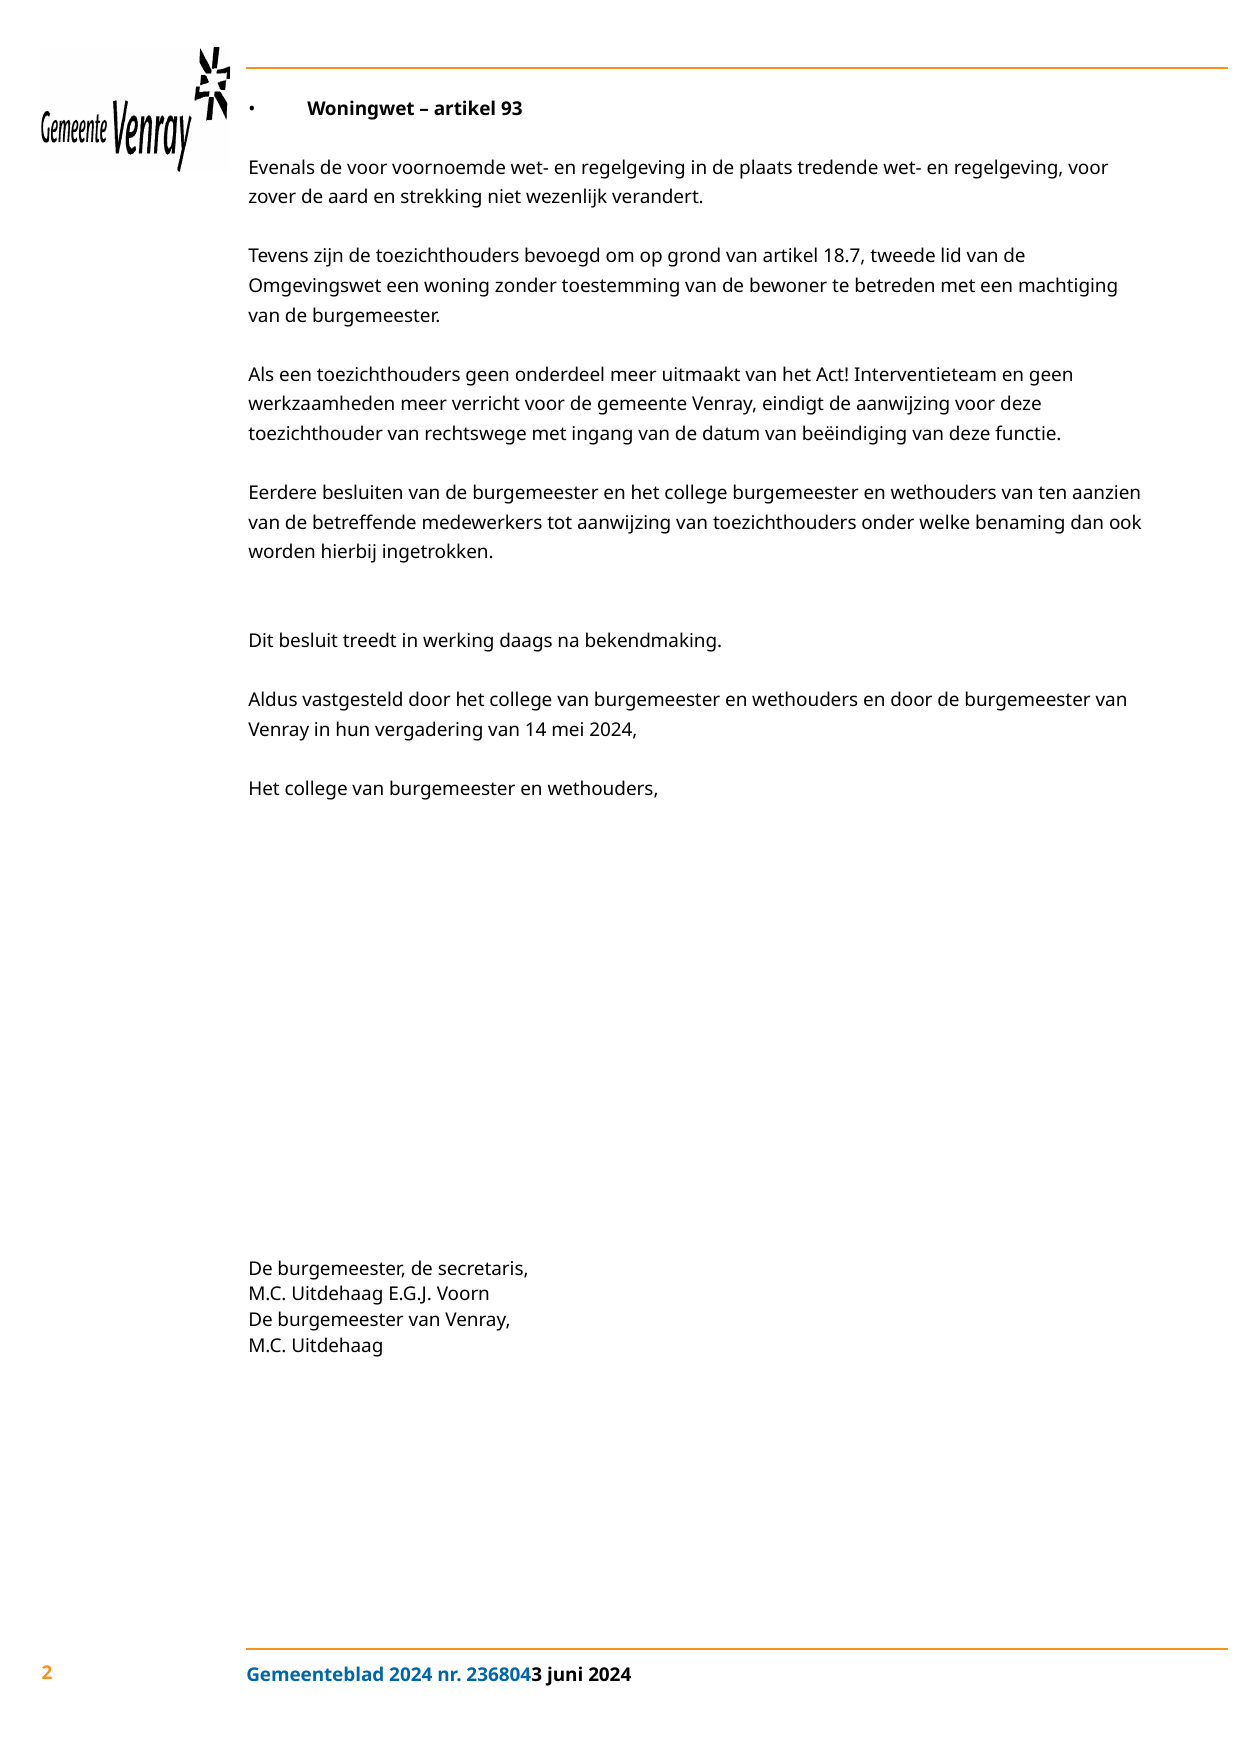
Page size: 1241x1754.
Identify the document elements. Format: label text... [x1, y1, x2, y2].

text Eerdere besluiten van de burgemeester en het college burgemeester en wethouders van ten aanzien van de betreffende medewerkers tot aanwijzing van toezichthouders onder welke benaming dan ook worden hierbij ingetrokken. [248, 479, 1152, 564]
text M.C. Uitdehaag [248, 1332, 1152, 1358]
text Als een toezichthouders geen onderdeel meer uitmaakt van het Act! Interventieteam en geen werkzaamheden meer verricht voor de gemeente Venray, eindigt de aanwijzing voor deze toezichthouder van rechtswege met ingang van de datum van beëindiging van deze functie. [248, 361, 1152, 446]
text Aldus vastgesteld door het college van burgemeester en wethouders en door de burgemeester van Venray in hun vergadering van 14 mei 2024, [248, 686, 1152, 742]
picture [41, 47, 231, 172]
text De burgemeester van Venray, [248, 1306, 1152, 1332]
text M.C. Uitdehaag E.G.J. Voorn [248, 1280, 1152, 1306]
text Evenals de voor voornoemde wet- en regelgeving in de plaats tredende wet- en regelgeving, voor zover de aard en strekking niet wezenlijk verandert. [248, 154, 1152, 209]
text Dit besluit treedt in werking daags na bekendmaking. [248, 627, 1152, 653]
text De burgemeester, de secretaris, [248, 1255, 1152, 1280]
text Het college van burgemeester en wethouders, [248, 775, 1152, 801]
text Tevens zijn de toezichthouders bevoegd om op grond van artikel 18.7, tweede lid van de Omgevingswet een woning zonder toestemming van de bewoner te betreden met een machtiging van de burgemeester. [248, 243, 1152, 328]
list Woningwet – artikel 93 [248, 95, 1152, 121]
